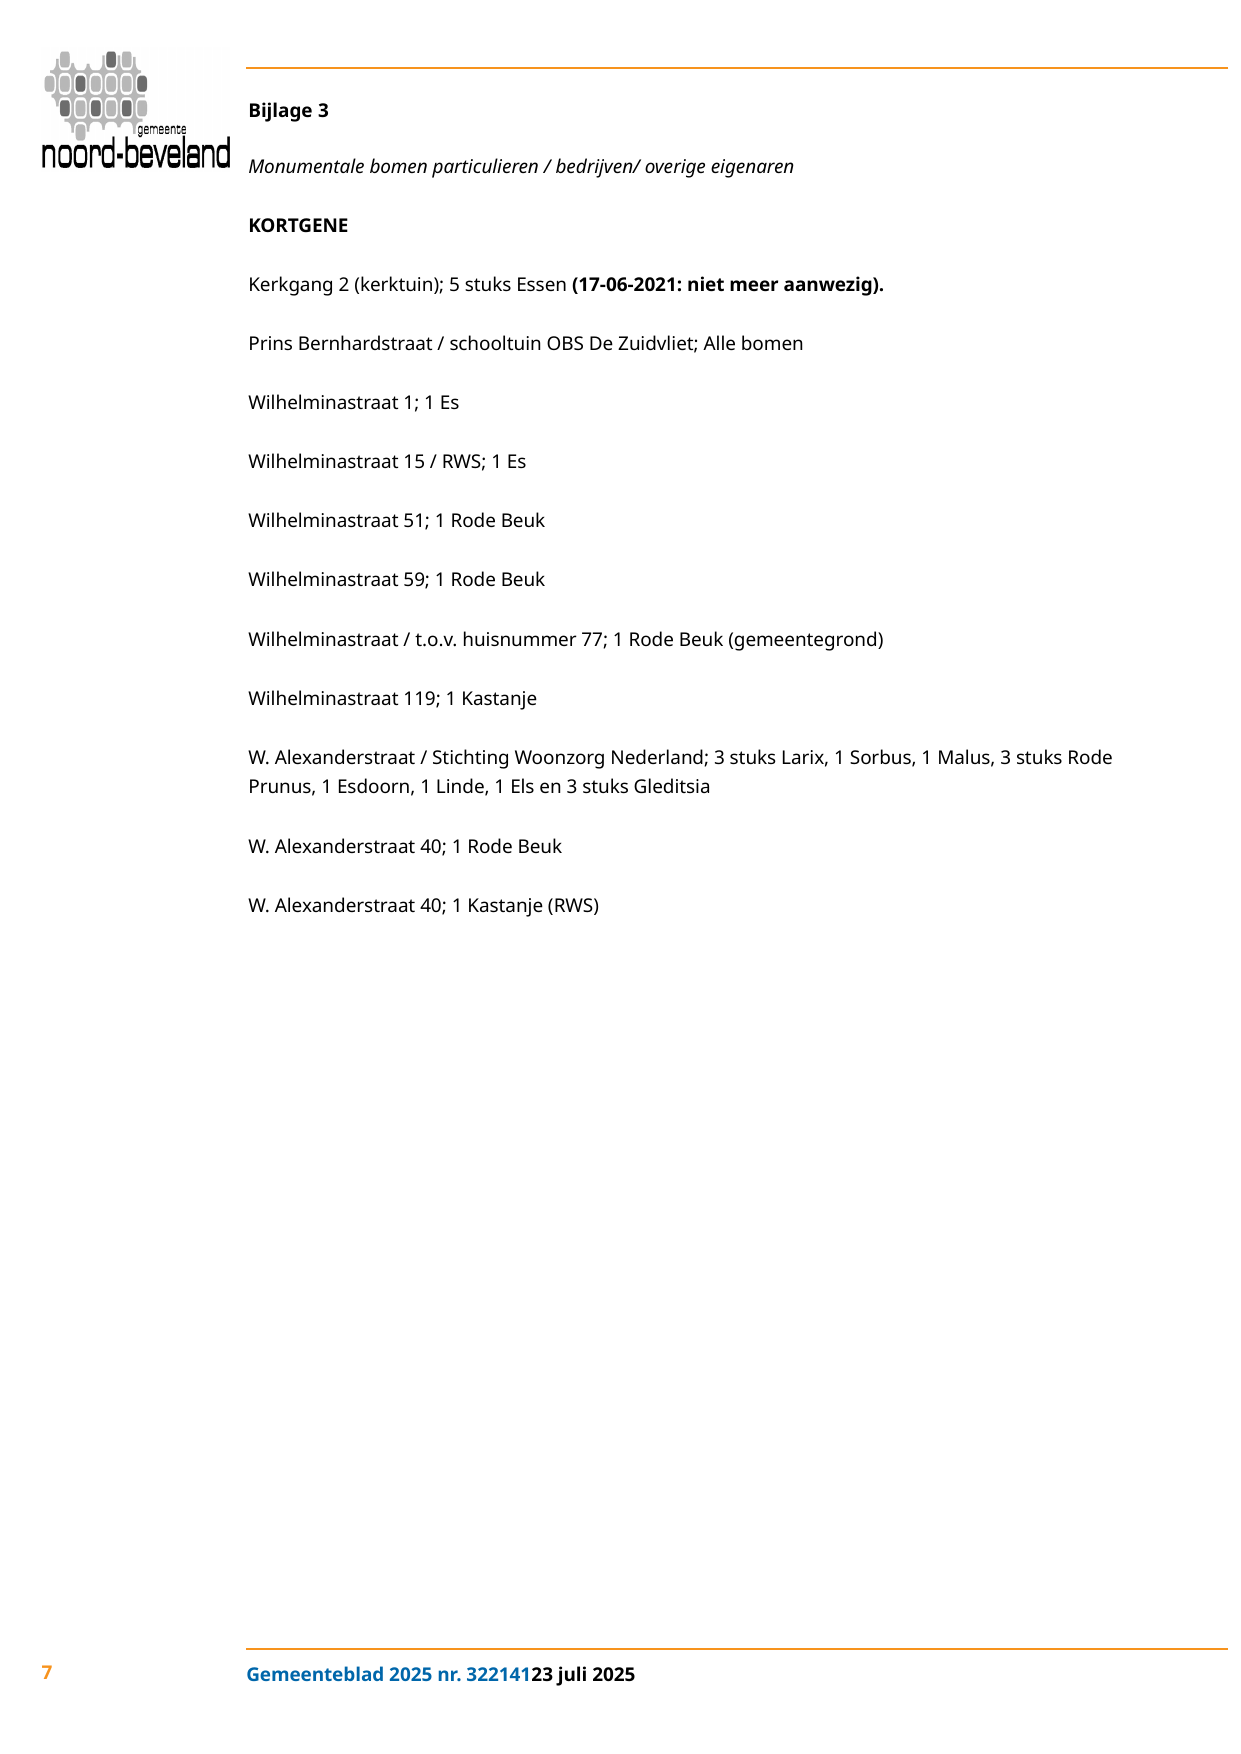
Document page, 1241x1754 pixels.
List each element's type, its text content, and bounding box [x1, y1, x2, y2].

text Wilhelminastraat / t.o.v. huisnummer 77; 1 Rode Beuk (gemeentegrond) [248, 626, 1152, 651]
text W. Alexanderstraat / Stichting Woonzorg Nederland; 3 stuks Larix, 1 Sorbus, 1 Malus, 3 stuks Rode Prunus, 1 Esdoorn, 1 Linde, 1 Els en 3 stuks Gleditsia [248, 744, 1152, 799]
table_header KORTGENE [248, 212, 1152, 238]
text Kerkgang 2 (kerktuin); 5 stuks Essen (17-06-2021: niet meer aanwezig). [248, 271, 1152, 296]
text Wilhelminastraat 59; 1 Rode Beuk [248, 567, 1152, 592]
text W. Alexanderstraat 40; 1 Kastanje (RWS) [248, 892, 1152, 918]
text Prins Bernhardstraat / schooltuin OBS De Zuidvliet; Alle bomen [248, 330, 1152, 356]
text Wilhelminastraat 15 / RWS; 1 Es [248, 448, 1152, 474]
text Wilhelminastraat 1; 1 Es [248, 389, 1152, 415]
picture [41, 47, 231, 172]
text Wilhelminastraat 119; 1 Kastanje [248, 685, 1152, 711]
text Wilhelminastraat 51; 1 Rode Beuk [248, 507, 1152, 533]
text Monumentale bomen particulieren / bedrijven/ overige eigenaren [248, 153, 1152, 179]
text W. Alexanderstraat 40; 1 Rode Beuk [248, 833, 1152, 858]
text Bijlage 3 [248, 95, 1152, 123]
